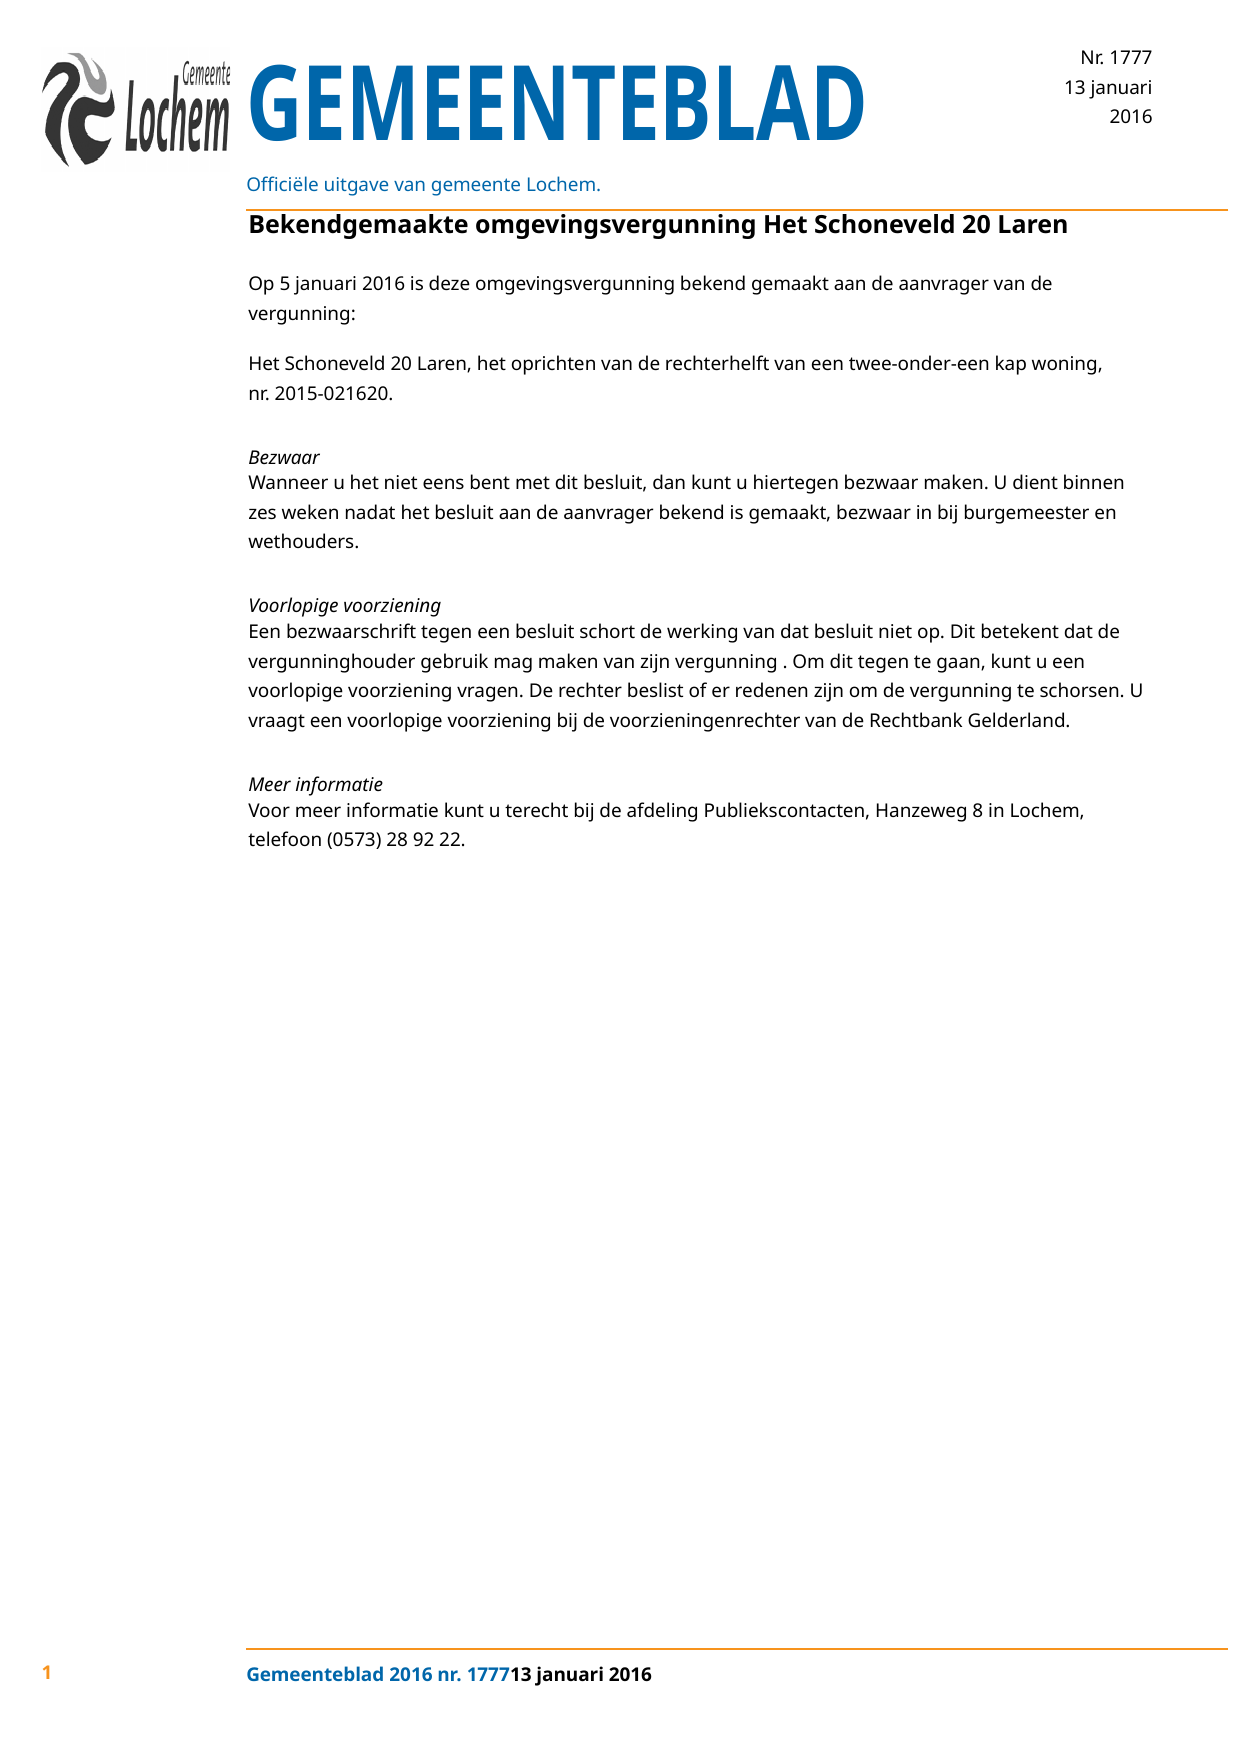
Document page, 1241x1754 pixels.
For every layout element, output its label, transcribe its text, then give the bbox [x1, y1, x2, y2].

text Bezwaar [248, 444, 1152, 469]
text Bekendgemaakte omgevingsvergunning Het Schoneveld 20 Laren [248, 211, 1152, 241]
text Een bezwaarschrift tegen een besluit schort de werking van dat besluit niet op. Dit betekent dat de vergunninghouder gebruik mag maken van zijn vergunning . Om dit tegen te gaan, kunt u een voorlopige voorziening vragen. De rechter beslist of er redenen zijn om de vergunning te schorsen. U vraagt een voorlopige voorziening bij de voorzieningenrechter van de Rechtbank Gelderland. [248, 618, 1152, 733]
text Wanneer u het niet eens bent met dit besluit, dan kunt u hiertegen bezwaar maken. U dient binnen zes weken nadat het besluit aan de aanvrager bekend is gemaakt, bezwaar in bij burgemeester en wethouders. [248, 469, 1152, 554]
text Voor meer informatie kunt u terecht bij de afdeling Publiekscontacten, Hanzeweg 8 in Lochem, telefoon (0573) 28 92 22. [248, 797, 1152, 852]
text Op 5 januari 2016 is deze omgevingsvergunning bekend gemaakt aan de aanvrager van de vergunning: [248, 270, 1152, 326]
text Voorlopige voorziening [248, 593, 1152, 618]
text Het Schoneveld 20 Laren, het oprichten van de rechterhelft van een twee-onder-een kap woning, nr. 2015-021620. [248, 350, 1152, 406]
text Meer informatie [248, 771, 1152, 797]
picture [41, 47, 231, 172]
